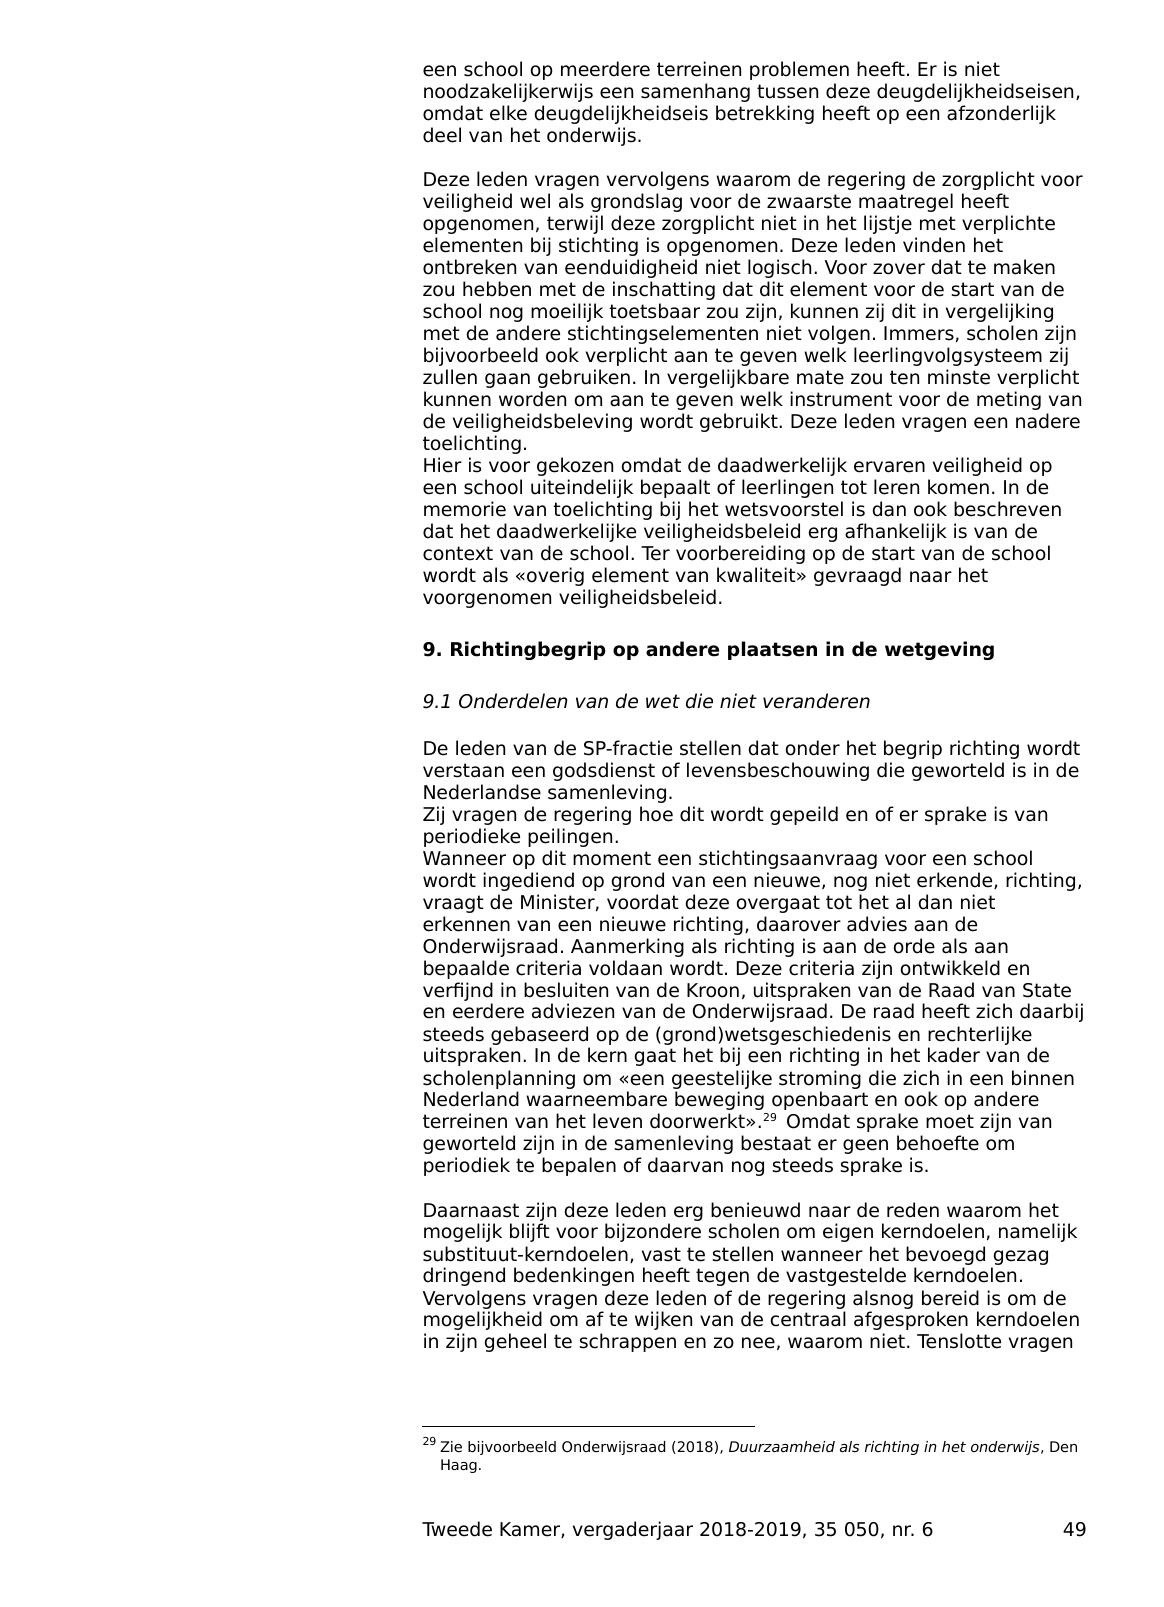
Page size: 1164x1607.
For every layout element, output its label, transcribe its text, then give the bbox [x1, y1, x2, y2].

text Wanneer op dit moment een stichtingsaanvraag voor een school wordt ingediend op grond van een nieuwe, nog niet erkende, richting, vraagt de Minister, voordat deze overgaat tot het al dan niet erkennen van een nieuwe richting, daarover advies aan de Onderwijsraad. Aanmerking als richting is aan de orde als aan bepaalde criteria voldaan wordt. Deze criteria zijn ontwikkeld en verfijnd in besluiten van de Kroon, uitspraken van de Raad van State en eerdere adviezen van de Onderwijsraad. De raad heeft zich daarbij steeds gebaseerd op de (grond)wetsgeschiedenis en rechterlijke uitspraken. In de kern gaat het bij een richting in het kader van de scholenplanning om «een geestelijke stroming die zich in een binnen Nederland waarneembare beweging openbaart en ook op andere terreinen van het leven doorwerkt». Omdat sprake moet zijn van geworteld zijn in de samenleving bestaat er geen behoefte om periodiek te bepalen of daarvan nog steeds sprake is. [422, 848, 1087, 1177]
text Daarnaast zijn deze leden erg benieuwd naar de reden waarom het mogelijk blijft voor bijzondere scholen om eigen kerndoelen, namelijk substituut-kerndoelen, vast te stellen wanneer het bevoegd gezag dringend bedenkingen heeft tegen de vastgestelde kerndoelen. Vervolgens vragen deze leden of de regering alsnog bereid is om de mogelijkheid om af te wijken van de centraal afgesproken kerndoelen in zijn geheel te schrappen en zo nee, waarom niet. Tenslotte vragen [422, 1199, 1087, 1353]
subtitle 9. Richtingbegrip op andere plaatsen in de wetgeving [422, 639, 1087, 661]
text Zie bijvoorbeeld Onderwijsraad (2018), Duurzaamheid als richting in het onderwijs, Den Haag. [422, 1435, 1087, 1474]
text De leden van de SP-fractie stellen dat onder het begrip richting wordt verstaan een godsdienst of levensbeschouwing die geworteld is in de Nederlandse samenleving. [422, 738, 1087, 804]
text Zij vragen de regering hoe dit wordt gepeild en of er sprake is van periodieke peilingen. [422, 804, 1087, 848]
text Deze leden vragen vervolgens waarom de regering de zorgplicht voor veiligheid wel als grondslag voor de zwaarste maatregel heeft opgenomen, terwijl deze zorgplicht niet in het lijstje met verplichte elementen bij stichting is opgenomen. Deze leden vinden het ontbreken van eenduidigheid niet logisch. Voor zover dat te maken zou hebben met de inschatting dat dit element voor de start van de school nog moeilijk toetsbaar zou zijn, kunnen zij dit in vergelijking met de andere stichtingselementen niet volgen. Immers, scholen zijn bijvoorbeeld ook verplicht aan te geven welk leerlingvolgsysteem zij zullen gaan gebruiken. In vergelijkbare mate zou ten minste verplicht kunnen worden om aan te geven welk instrument voor de meting van de veiligheidsbeleving wordt gebruikt. Deze leden vragen een nadere toelichting. [422, 169, 1087, 455]
subtitle 9.1 Onderdelen van de wet die niet veranderen [422, 691, 1087, 713]
text Hier is voor gekozen omdat de daadwerkelijk ervaren veiligheid op een school uiteindelijk bepaalt of leerlingen tot leren komen. In de memorie van toelichting bij het wetsvoorstel is dan ook beschreven dat het daadwerkelijke veiligheidsbeleid erg afhankelijk is van de context van de school. Ter voorbereiding op de start van de school wordt als «overig element van kwaliteit» gevraagd naar het voorgenomen veiligheidsbeleid. [422, 455, 1087, 609]
text een school op meerdere terreinen problemen heeft. Er is niet noodzakelijkerwijs een samenhang tussen deze deugdelijkheidseisen, omdat elke deugdelijkheidseis betrekking heeft op een afzonderlijk deel van het onderwijs. [422, 59, 1087, 147]
